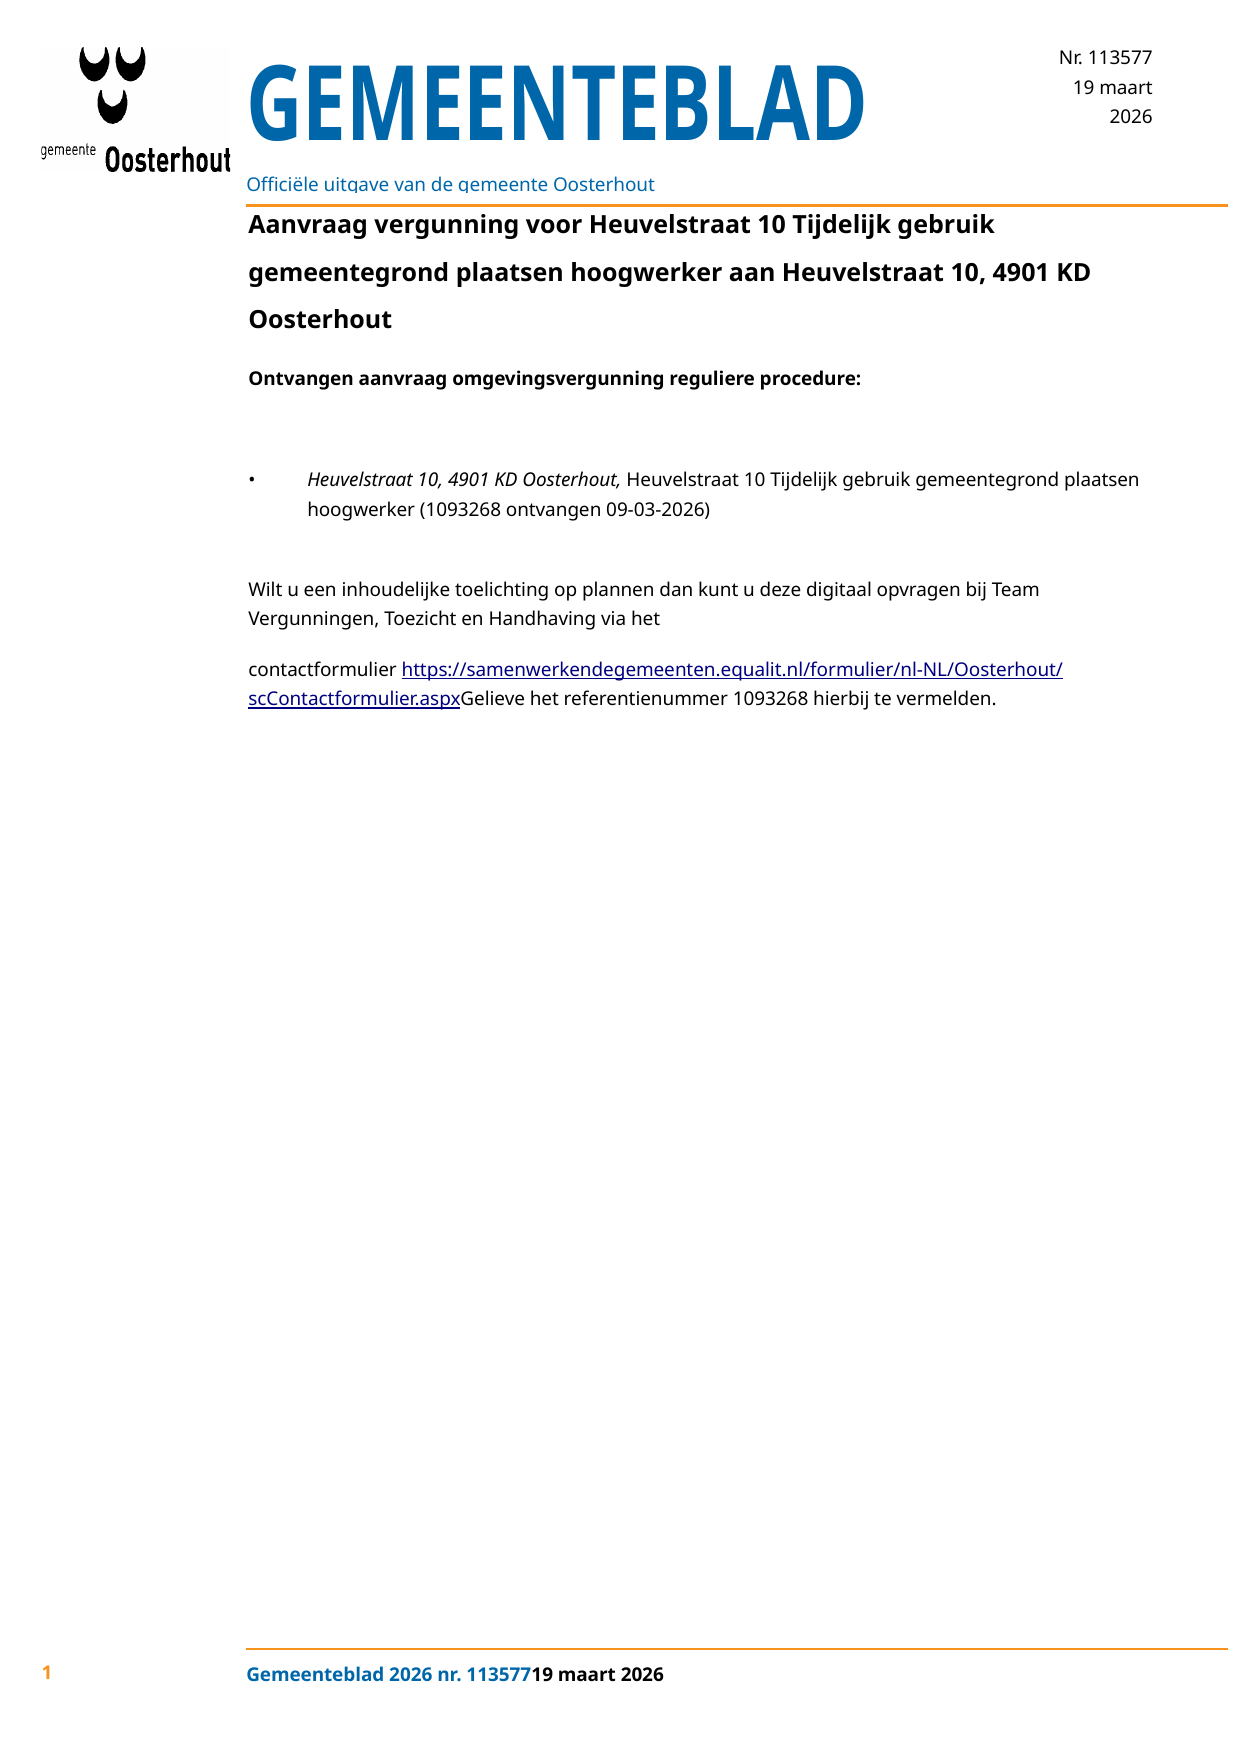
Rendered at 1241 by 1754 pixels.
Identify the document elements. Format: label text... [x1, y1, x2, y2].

text Ontvangen aanvraag omgevingsvergunning reguliere procedure: [248, 366, 1152, 391]
text Aanvraag vergunning voor Heuvelstraat 10 Tijdelijk gebruik gemeentegrond plaatsen hoogwerker aan Heuvelstraat 10, 4901 KD Oosterhout [248, 207, 1152, 336]
text Wilt u een inhoudelijke toelichting op plannen dan kunt u deze digitaal opvragen bij Team Vergunningen, Toezicht en Handhaving via het [248, 576, 1152, 631]
text contactformulier https://samenwerkendegemeenten.equalit.nl/formulier/nl-NL/Oosterhout/scContactformulier.aspxGelieve het referentienummer 1093268 hierbij te vermelden. [248, 656, 1152, 711]
list Heuvelstraat 10, 4901 KD Oosterhout, Heuvelstraat 10 Tijdelijk gebruik gemeentegrond plaatsen hoogwerker (1093268 ontvangen 09-03-2026) [248, 466, 1152, 522]
picture [41, 47, 231, 172]
